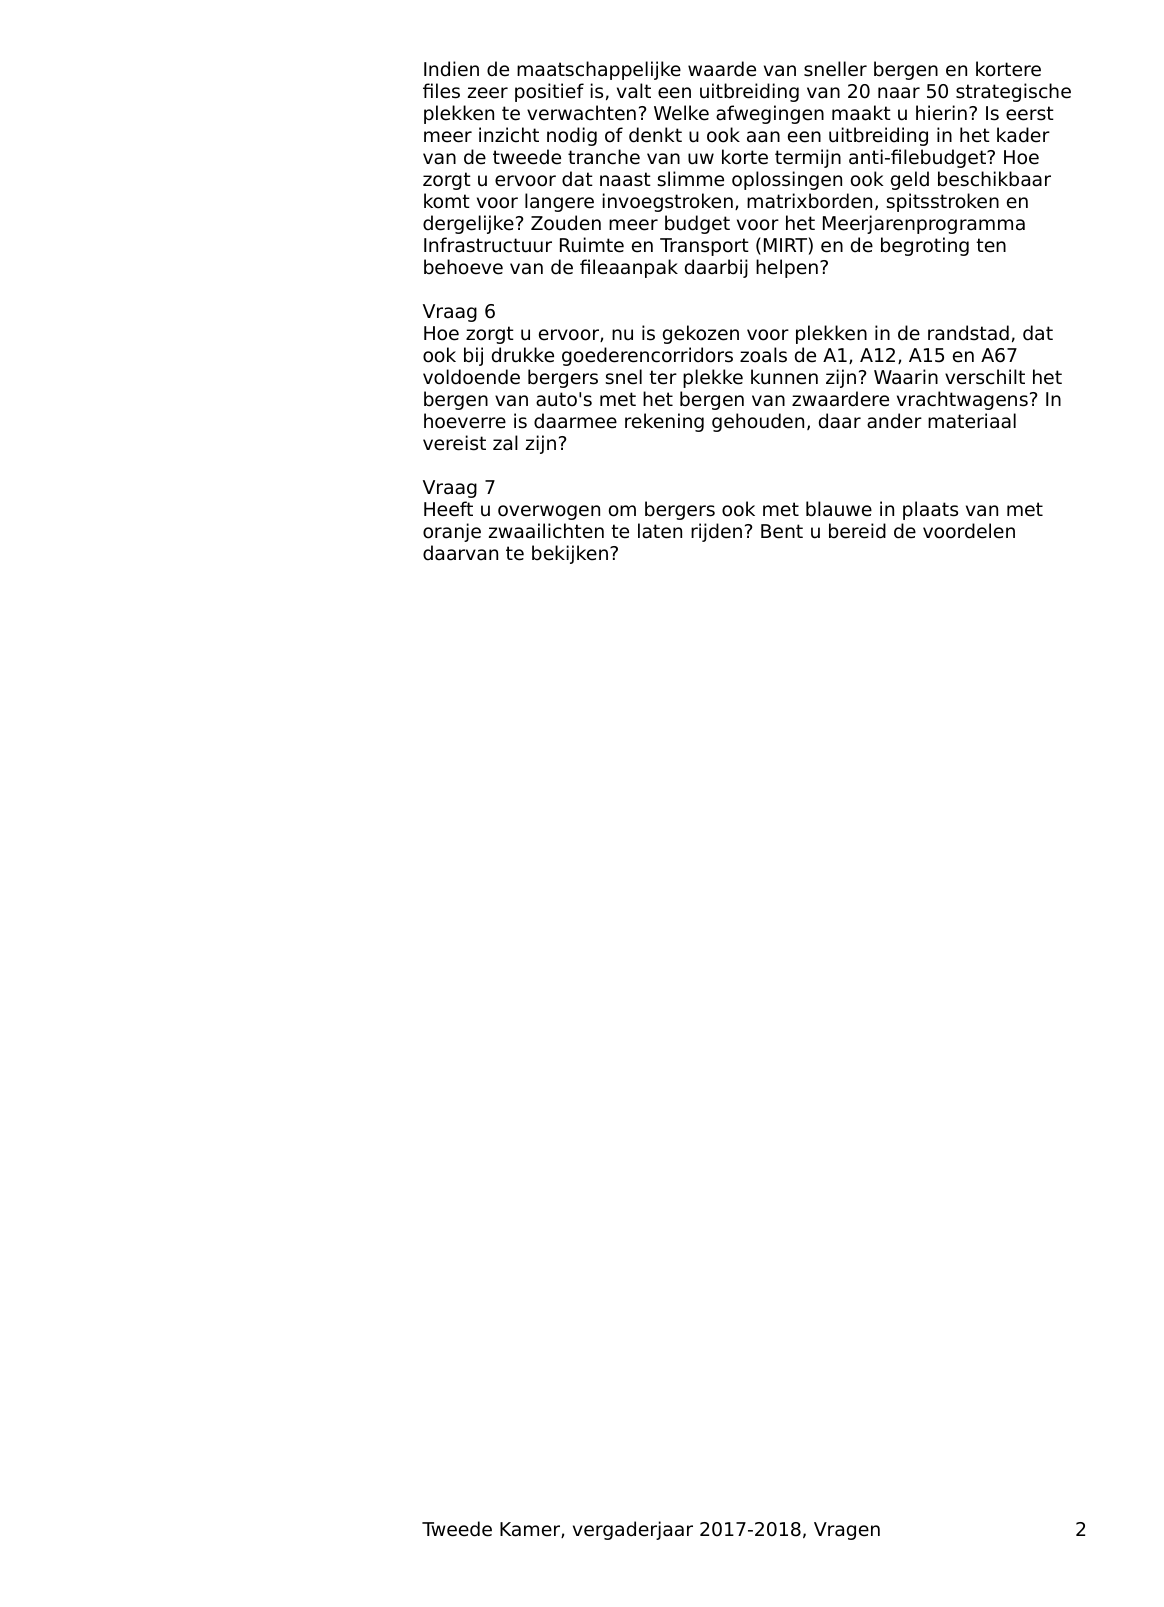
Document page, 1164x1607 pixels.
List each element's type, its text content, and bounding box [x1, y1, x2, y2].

text Indien de maatschappelijke waarde van sneller bergen en kortere files zeer positief is, valt een uitbreiding van 20 naar 50 strategische plekken te verwachten? Welke afwegingen maakt u hierin? Is eerst meer inzicht nodig of denkt u ook aan een uitbreiding in het kader van de tweede tranche van uw korte termijn anti-filebudget? Hoe zorgt u ervoor dat naast slimme oplossingen ook geld beschikbaar komt voor langere invoegstroken, matrixborden, spitsstroken en dergelijke? Zouden meer budget voor het Meerjarenprogramma Infrastructuur Ruimte en Transport (MIRT) en de begroting ten behoeve van de fileaanpak daarbij helpen? [422, 59, 1087, 279]
text Vraag 6 [422, 301, 1087, 323]
text Hoe zorgt u ervoor, nu is gekozen voor plekken in de randstad, dat ook bij drukke goederencorridors zoals de A1, A12, A15 en A67 voldoende bergers snel ter plekke kunnen zijn? Waarin verschilt het bergen van auto's met het bergen van zwaardere vrachtwagens? In hoeverre is daarmee rekening gehouden, daar ander materiaal vereist zal zijn? [422, 323, 1087, 455]
text Vraag 7 [422, 477, 1087, 499]
text Heeft u overwogen om bergers ook met blauwe in plaats van met oranje zwaailichten te laten rijden? Bent u bereid de voordelen daarvan te bekijken? [422, 499, 1087, 565]
